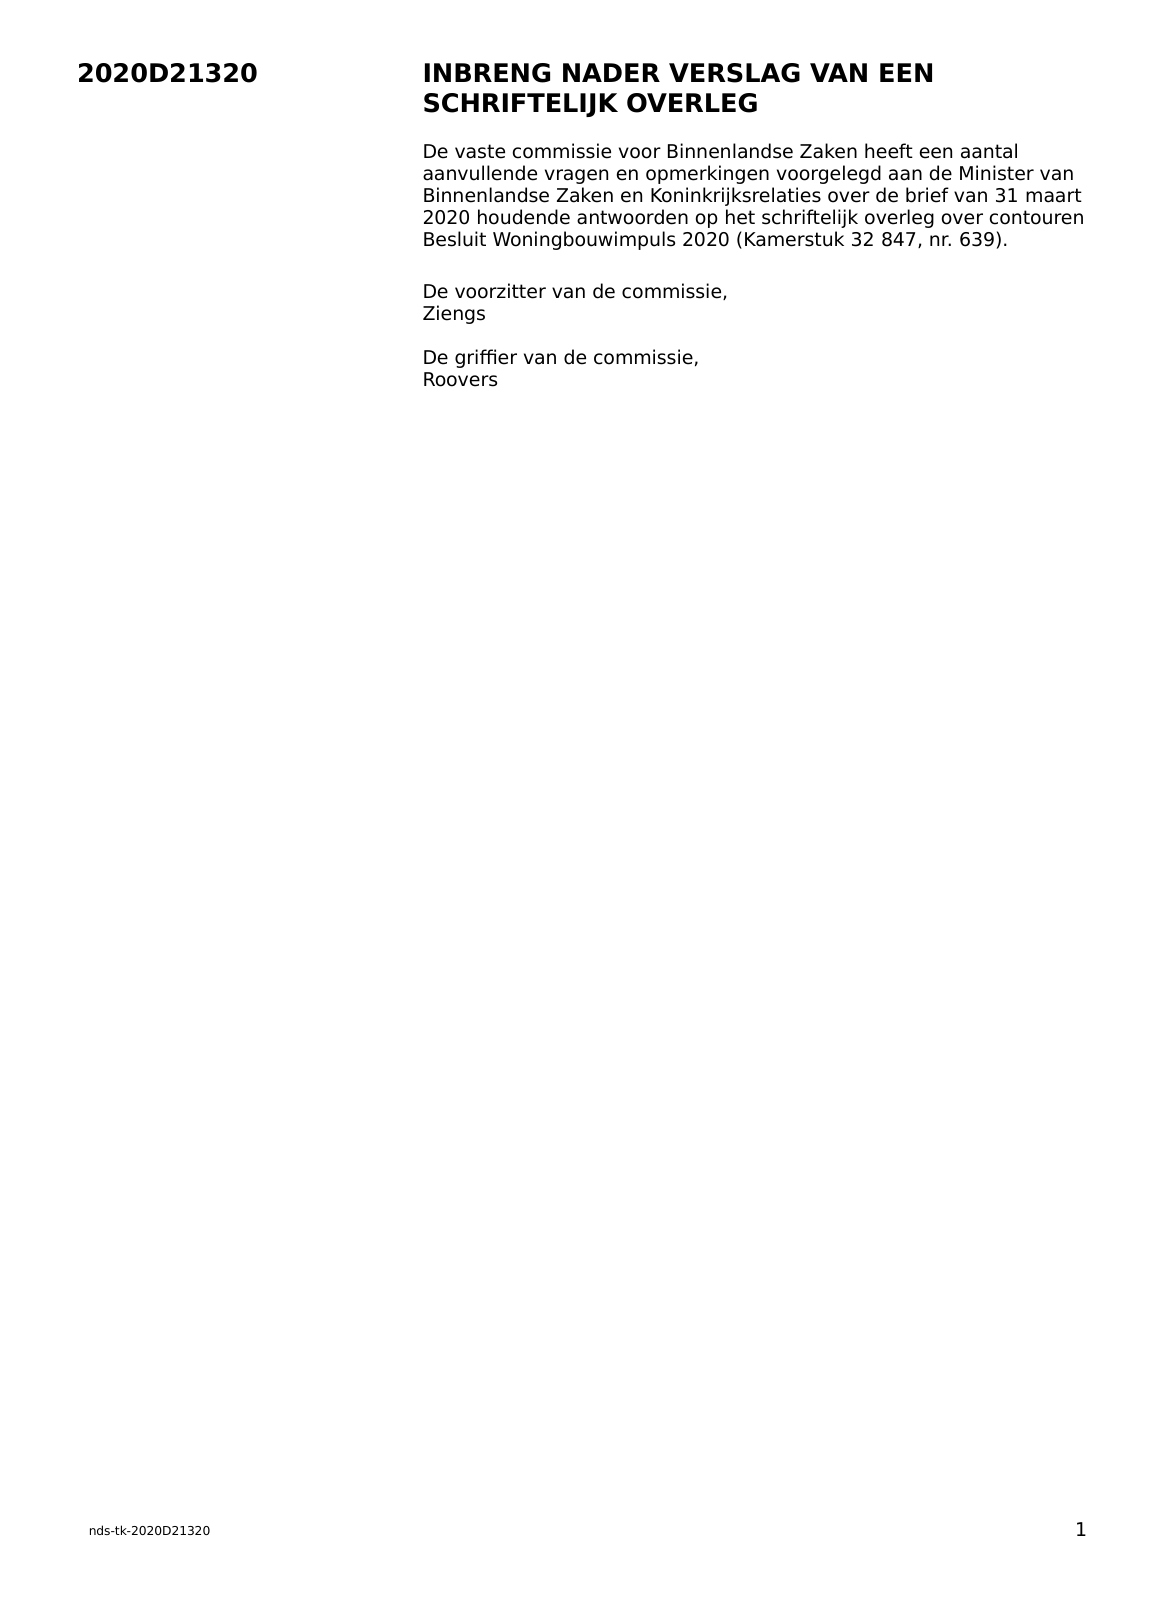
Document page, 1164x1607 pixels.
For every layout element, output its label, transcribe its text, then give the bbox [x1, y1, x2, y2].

text 2020D21320 INBRENG NADER VERSLAG VAN EEN SCHRIFTELIJK OVERLEG [77, 59, 1087, 118]
text De vaste commissie voor Binnenlandse Zaken heeft een aantal aanvullende vragen en opmerkingen voorgelegd aan de Minister van Binnenlandse Zaken en Koninkrijksrelaties over de brief van 31 maart 2020 houdende antwoorden op het schriftelijk overleg over contouren Besluit Woningbouwimpuls 2020 (Kamerstuk 32 847, nr. 639). [422, 141, 1087, 251]
text nds-tk-2020D21320 [88, 1524, 323, 1538]
text De voorzitter van de commissie, Ziengs [422, 281, 1087, 324]
text De griffier van de commissie, Roovers [422, 347, 1087, 391]
